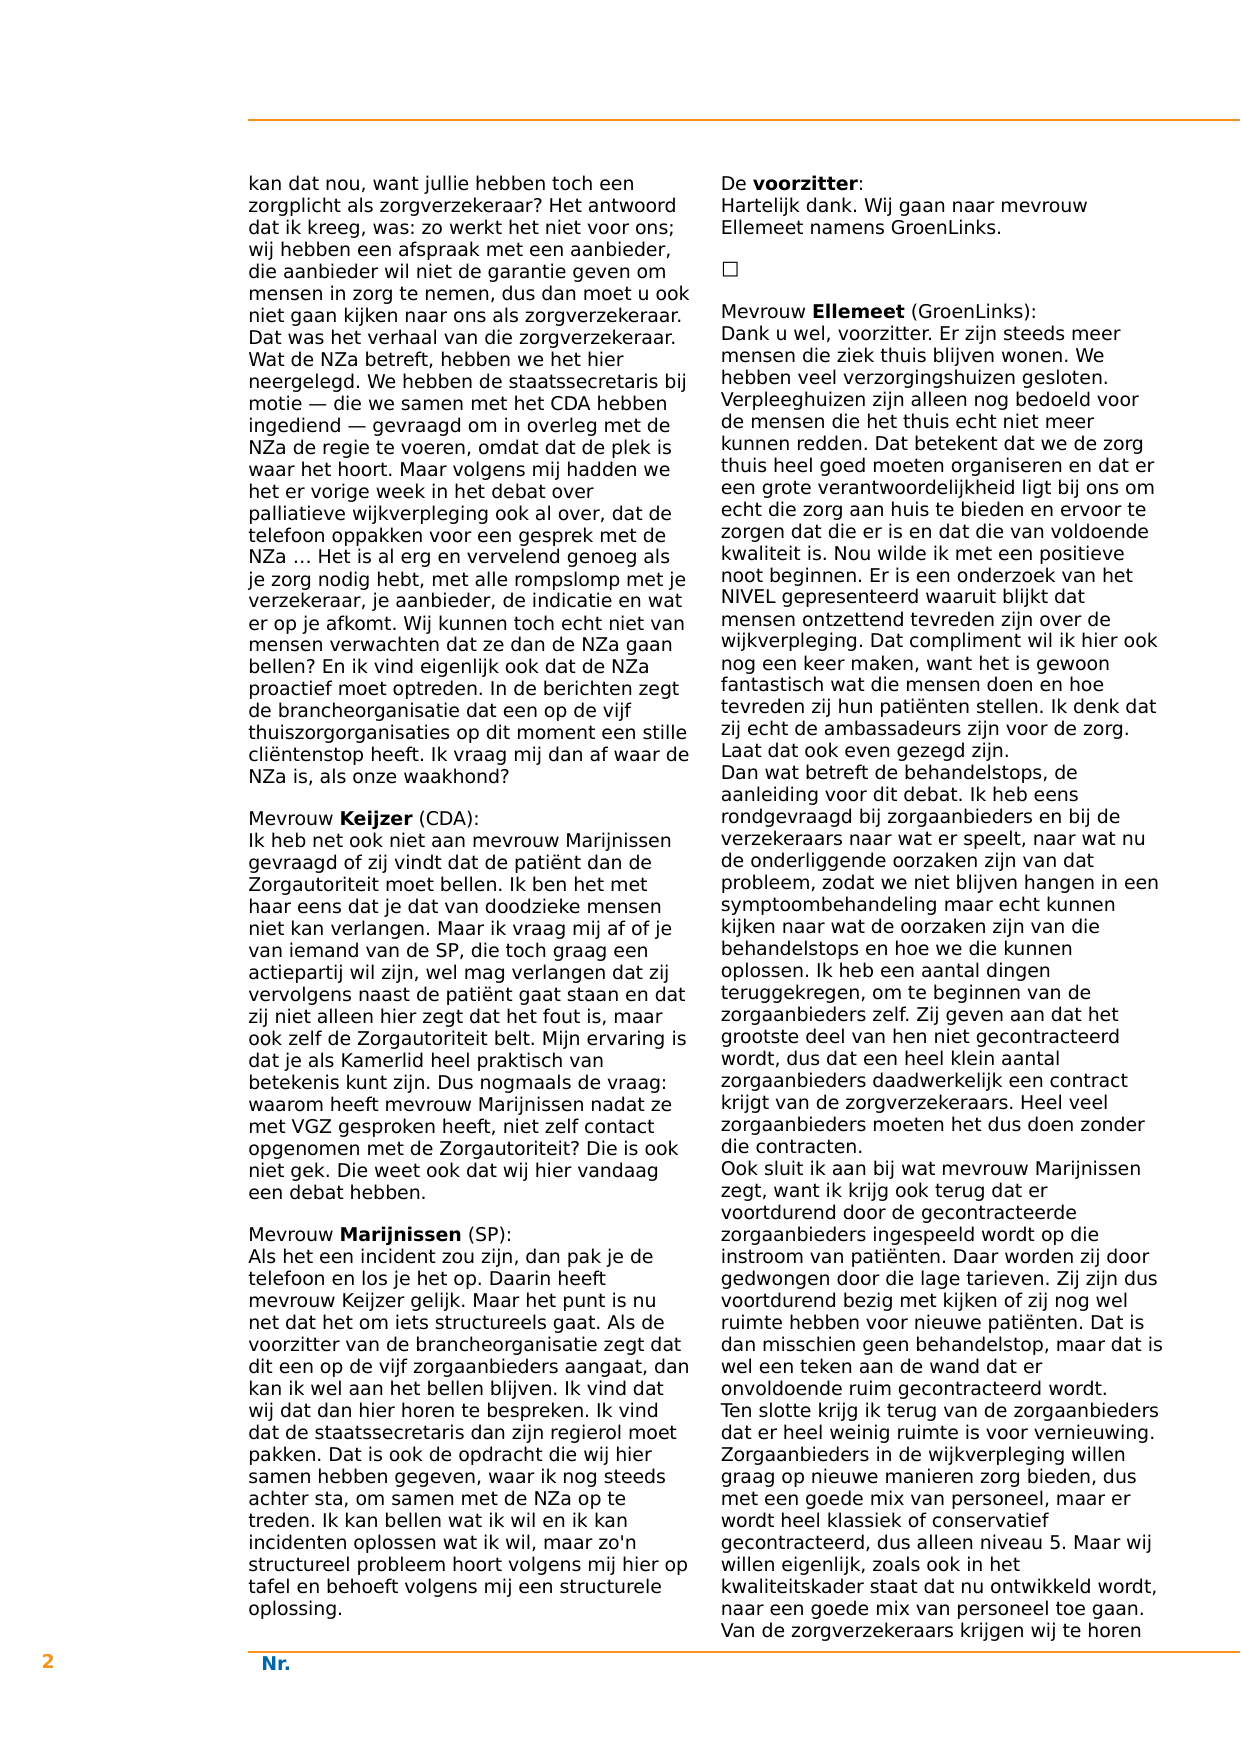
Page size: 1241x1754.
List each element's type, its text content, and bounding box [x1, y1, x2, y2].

text Hartelijk dank. Wij gaan naar mevrouw Ellemeet namens GroenLinks. [721, 195, 1163, 239]
text Dank u wel, voorzitter. Er zijn steeds meer mensen die ziek thuis blijven wonen. We hebben veel verzorgingshuizen gesloten. Verpleeghuizen zijn alleen nog bedoeld voor de mensen die het thuis echt niet meer kunnen redden. Dat betekent dat we de zorg thuis heel goed moeten organiseren en dat er een grote verantwoordelijkheid ligt bij ons om echt die zorg aan huis te bieden en ervoor te zorgen dat die er is en dat die van voldoende kwaliteit is. Nou wilde ik met een positieve noot beginnen. Er is een onderzoek van het NIVEL gepresenteerd waaruit blijkt dat mensen ontzettend tevreden zijn over de wijkverpleging. Dat compliment wil ik hier ook nog een keer maken, want het is gewoon fantastisch wat die mensen doen en hoe tevreden zij hun patiënten stellen. Ik denk dat zij echt de ambassadeurs zijn voor de zorg. Laat dat ook even gezegd zijn. [721, 323, 1163, 762]
text Mevrouw Ellemeet (GroenLinks): [721, 301, 1163, 323]
text Ook sluit ik aan bij wat mevrouw Marijnissen zegt, want ik krijg ook terug dat er voortdurend door de gecontracteerde zorgaanbieders ingespeeld wordt op die instroom van patiënten. Daar worden zij door gedwongen door die lage tarieven. Zij zijn dus voortdurend bezig met kijken of zij nog wel ruimte hebben voor nieuwe patiënten. Dat is dan misschien geen behandelstop, maar dat is wel een teken aan de wand dat er onvoldoende ruim gecontracteerd wordt. [721, 1158, 1163, 1400]
text Mevrouw Marijnissen (SP): [248, 1224, 691, 1246]
text kan dat nou, want jullie hebben toch een zorgplicht als zorgverzekeraar? Het antwoord dat ik kreeg, was: zo werkt het niet voor ons; wij hebben een afspraak met een aanbieder, die aanbieder wil niet de garantie geven om mensen in zorg te nemen, dus dan moet u ook niet gaan kijken naar ons als zorgverzekeraar. Dat was het verhaal van die zorgverzekeraar. Wat de NZa betreft, hebben we het hier neergelegd. We hebben de staatssecretaris bij motie — die we samen met het CDA hebben ingediend — gevraagd om in overleg met de NZa de regie te voeren, omdat dat de plek is waar het hoort. Maar volgens mij hadden we het er vorige week in het debat over palliatieve wijkverpleging ook al over, dat de telefoon oppakken voor een gesprek met de NZa … Het is al erg en vervelend genoeg als je zorg nodig hebt, met alle rompslomp met je verzekeraar, je aanbieder, de indicatie en wat er op je afkomt. Wij kunnen toch echt niet van mensen verwachten dat ze dan de NZa gaan bellen? En ik vind eigenlijk ook dat de NZa proactief moet optreden. In de berichten zegt de brancheorganisatie dat een op de vijf thuiszorgorganisaties op dit moment een stille cliëntenstop heeft. Ik vraag mij dan af waar de NZa is, als onze waakhond? [248, 173, 691, 788]
text Dan wat betreft de behandelstops, de aanleiding voor dit debat. Ik heb eens rondgevraagd bij zorgaanbieders en bij de verzekeraars naar wat er speelt, naar wat nu de onderliggende oorzaken zijn van dat probleem, zodat we niet blijven hangen in een symptoombehandeling maar echt kunnen kijken naar wat de oorzaken zijn van die behandelstops en hoe we die kunnen oplossen. Ik heb een aantal dingen teruggekregen, om te beginnen van de zorgaanbieders zelf. Zij geven aan dat het grootste deel van hen niet gecontracteerd wordt, dus dat een heel klein aantal zorgaanbieders daadwerkelijk een contract krijgt van de zorgverzekeraars. Heel veel zorgaanbieders moeten het dus doen zonder die contracten. [721, 762, 1163, 1158]
text Ik heb net ook niet aan mevrouw Marijnissen gevraagd of zij vindt dat de patiënt dan de Zorgautoriteit moet bellen. Ik ben het met haar eens dat je dat van doodzieke mensen niet kan verlangen. Maar ik vraag mij af of je van iemand van de SP, die toch graag een actiepartij wil zijn, wel mag verlangen dat zij vervolgens naast de patiënt gaat staan en dat zij niet alleen hier zegt dat het fout is, maar ook zelf de Zorgautoriteit belt. Mijn ervaring is dat je als Kamerlid heel praktisch van betekenis kunt zijn. Dus nogmaals de vraag: waarom heeft mevrouw Marijnissen nadat ze met VGZ gesproken heeft, niet zelf contact opgenomen met de Zorgautoriteit? Die is ook niet gek. Die weet ook dat wij hier vandaag een debat hebben. [248, 830, 691, 1204]
text ⬜ [721, 259, 1163, 281]
text Als het een incident zou zijn, dan pak je de telefoon en los je het op. Daarin heeft mevrouw Keijzer gelijk. Maar het punt is nu net dat het om iets structureels gaat. Als de voorzitter van de brancheorganisatie zegt dat dit een op de vijf zorgaanbieders aangaat, dan kan ik wel aan het bellen blijven. Ik vind dat wij dat dan hier horen te bespreken. Ik vind dat de staatssecretaris dan zijn regierol moet pakken. Dat is ook de opdracht die wij hier samen hebben gegeven, waar ik nog steeds achter sta, om samen met de NZa op te treden. Ik kan bellen wat ik wil en ik kan incidenten oplossen wat ik wil, maar zo'n structureel probleem hoort volgens mij hier op tafel en behoeft volgens mij een structurele oplossing. [248, 1246, 691, 1619]
text De voorzitter: [721, 173, 1163, 195]
text Van de zorgverzekeraars krijgen wij te horen [721, 1619, 1163, 1641]
text Mevrouw Keijzer (CDA): [248, 808, 691, 830]
text Ten slotte krijg ik terug van de zorgaanbieders dat er heel weinig ruimte is voor vernieuwing. Zorgaanbieders in de wijkverpleging willen graag op nieuwe manieren zorg bieden, dus met een goede mix van personeel, maar er wordt heel klassiek of conservatief gecontracteerd, dus alleen niveau 5. Maar wij willen eigenlijk, zoals ook in het kwaliteitskader staat dat nu ontwikkeld wordt, naar een goede mix van personeel toe gaan. [721, 1400, 1163, 1619]
